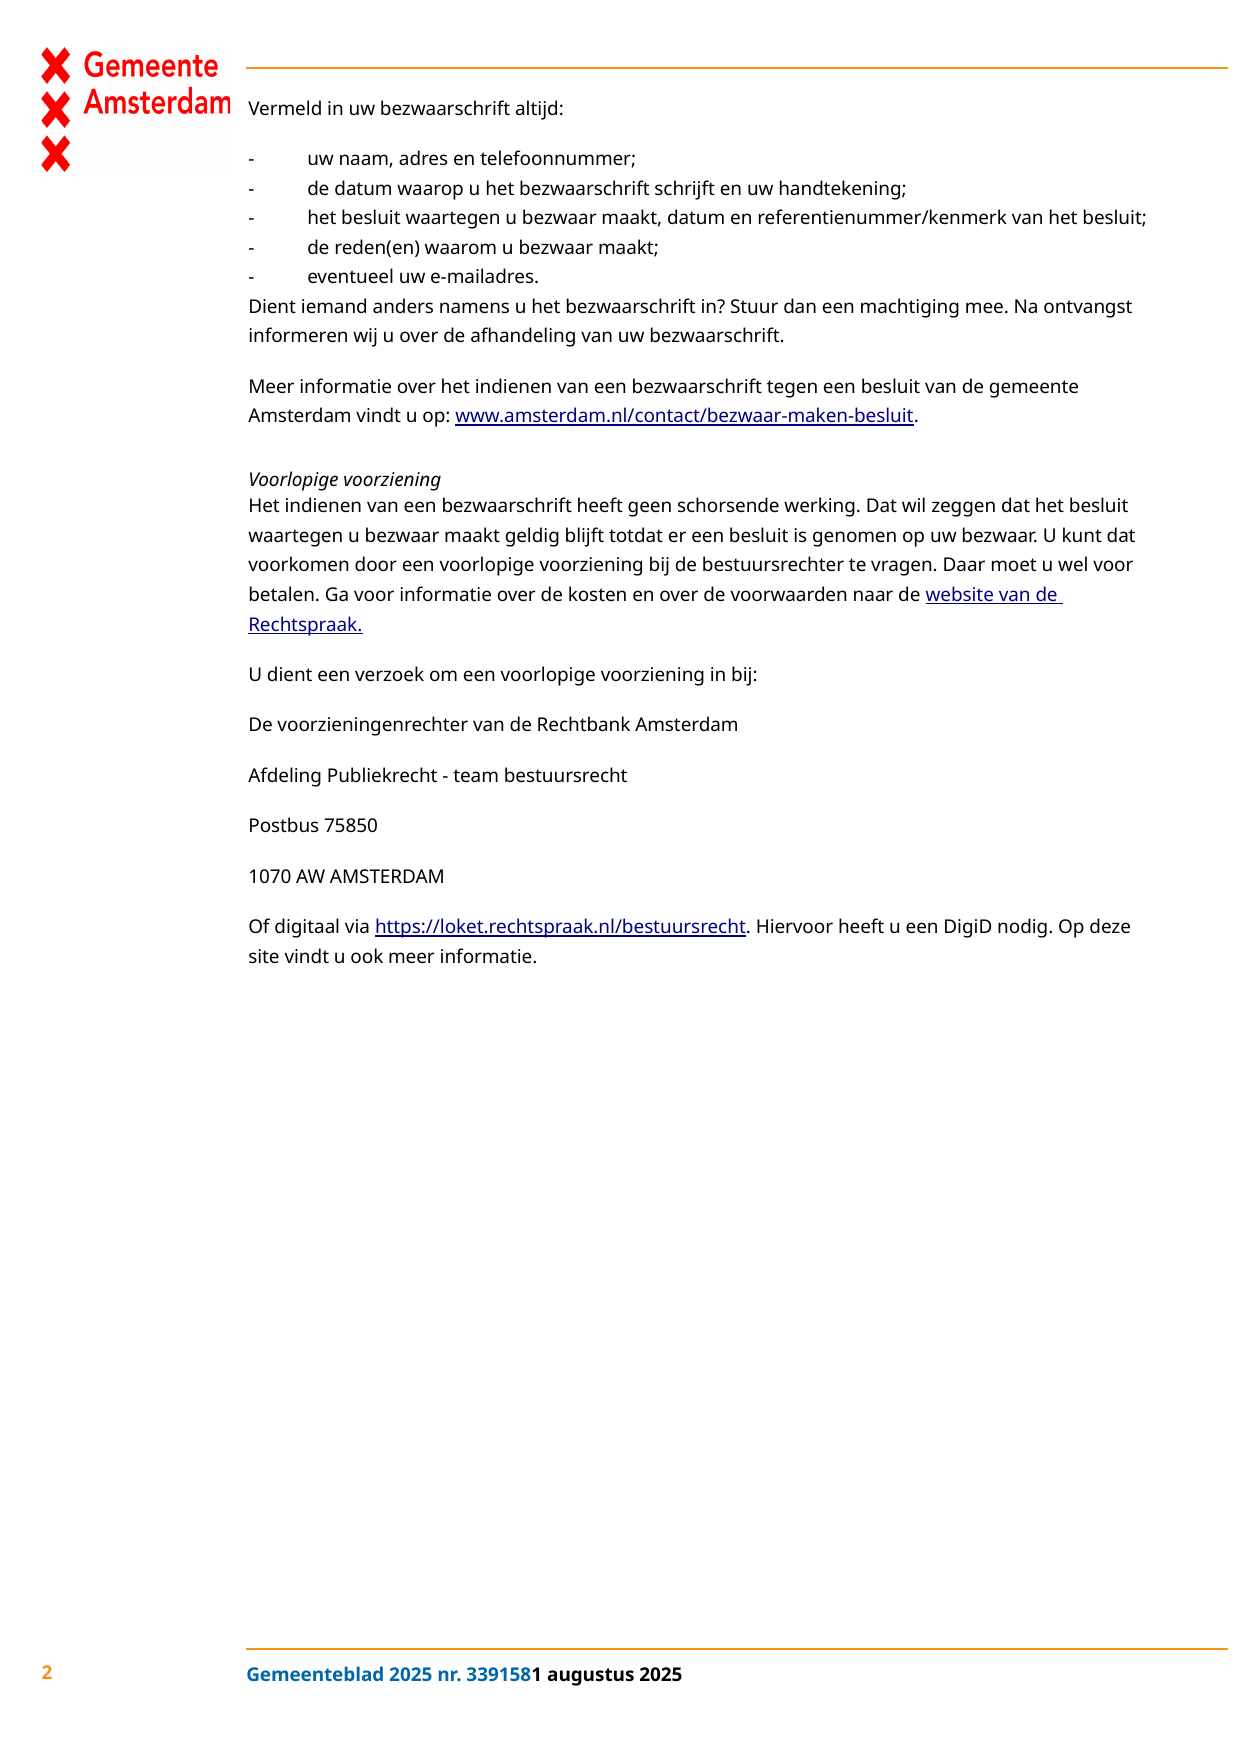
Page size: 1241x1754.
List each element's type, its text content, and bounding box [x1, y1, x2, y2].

list de reden(en) waarom u bezwaar maakt; [248, 234, 1152, 260]
list eventueel uw e-mailadres. [248, 263, 1152, 289]
text De voorzieningenrechter van de Rechtbank Amsterdam [248, 712, 1152, 737]
text Of digitaal via https://loket.rechtspraak.nl/bestuursrecht. Hiervoor heeft u een DigiD nodig. Op deze site vindt u ook meer informatie. [248, 913, 1152, 968]
text Afdeling Publiekrecht - team bestuursrecht [248, 762, 1152, 788]
text 1070 AW AMSTERDAM [248, 863, 1152, 888]
list het besluit waartegen u bezwaar maakt, datum en referentienummer/kenmerk van het besluit; [248, 204, 1152, 230]
picture [41, 47, 231, 172]
text Postbus 75850 [248, 812, 1152, 838]
list de datum waarop u het bezwaarschrift schrijft en uw handtekening; [248, 175, 1152, 201]
text Meer informatie over het indienen van een bezwaarschrift tegen een besluit van de gemeente Amsterdam vindt u op: www.amsterdam.nl/contact/bezwaar-maken-besluit. [248, 373, 1152, 428]
text U dient een verzoek om een voorlopige voorziening in bij: [248, 661, 1152, 687]
text Dient iemand anders namens u het bezwaarschrift in? Stuur dan een machtiging mee. Na ontvangst informeren wij u over de afhandeling van uw bezwaarschrift. [248, 293, 1152, 348]
text Het indienen van een bezwaarschrift heeft geen schorsende werking. Dat wil zeggen dat het besluit waartegen u bezwaar maakt geldig blijft totdat er een besluit is genomen op uw bezwaar. U kunt dat voorkomen door een voorlopige voorziening bij de bestuursrechter te vragen. Daar moet u wel voor betalen. Ga voor informatie over de kosten en over de voorwaarden naar de website van de Rechtspraak. [248, 492, 1152, 636]
list uw naam, adres en telefoonnummer; [248, 145, 1152, 171]
text Voorlopige voorziening [248, 467, 1152, 492]
text Vermeld in uw bezwaarschrift altijd: [248, 95, 1152, 121]
